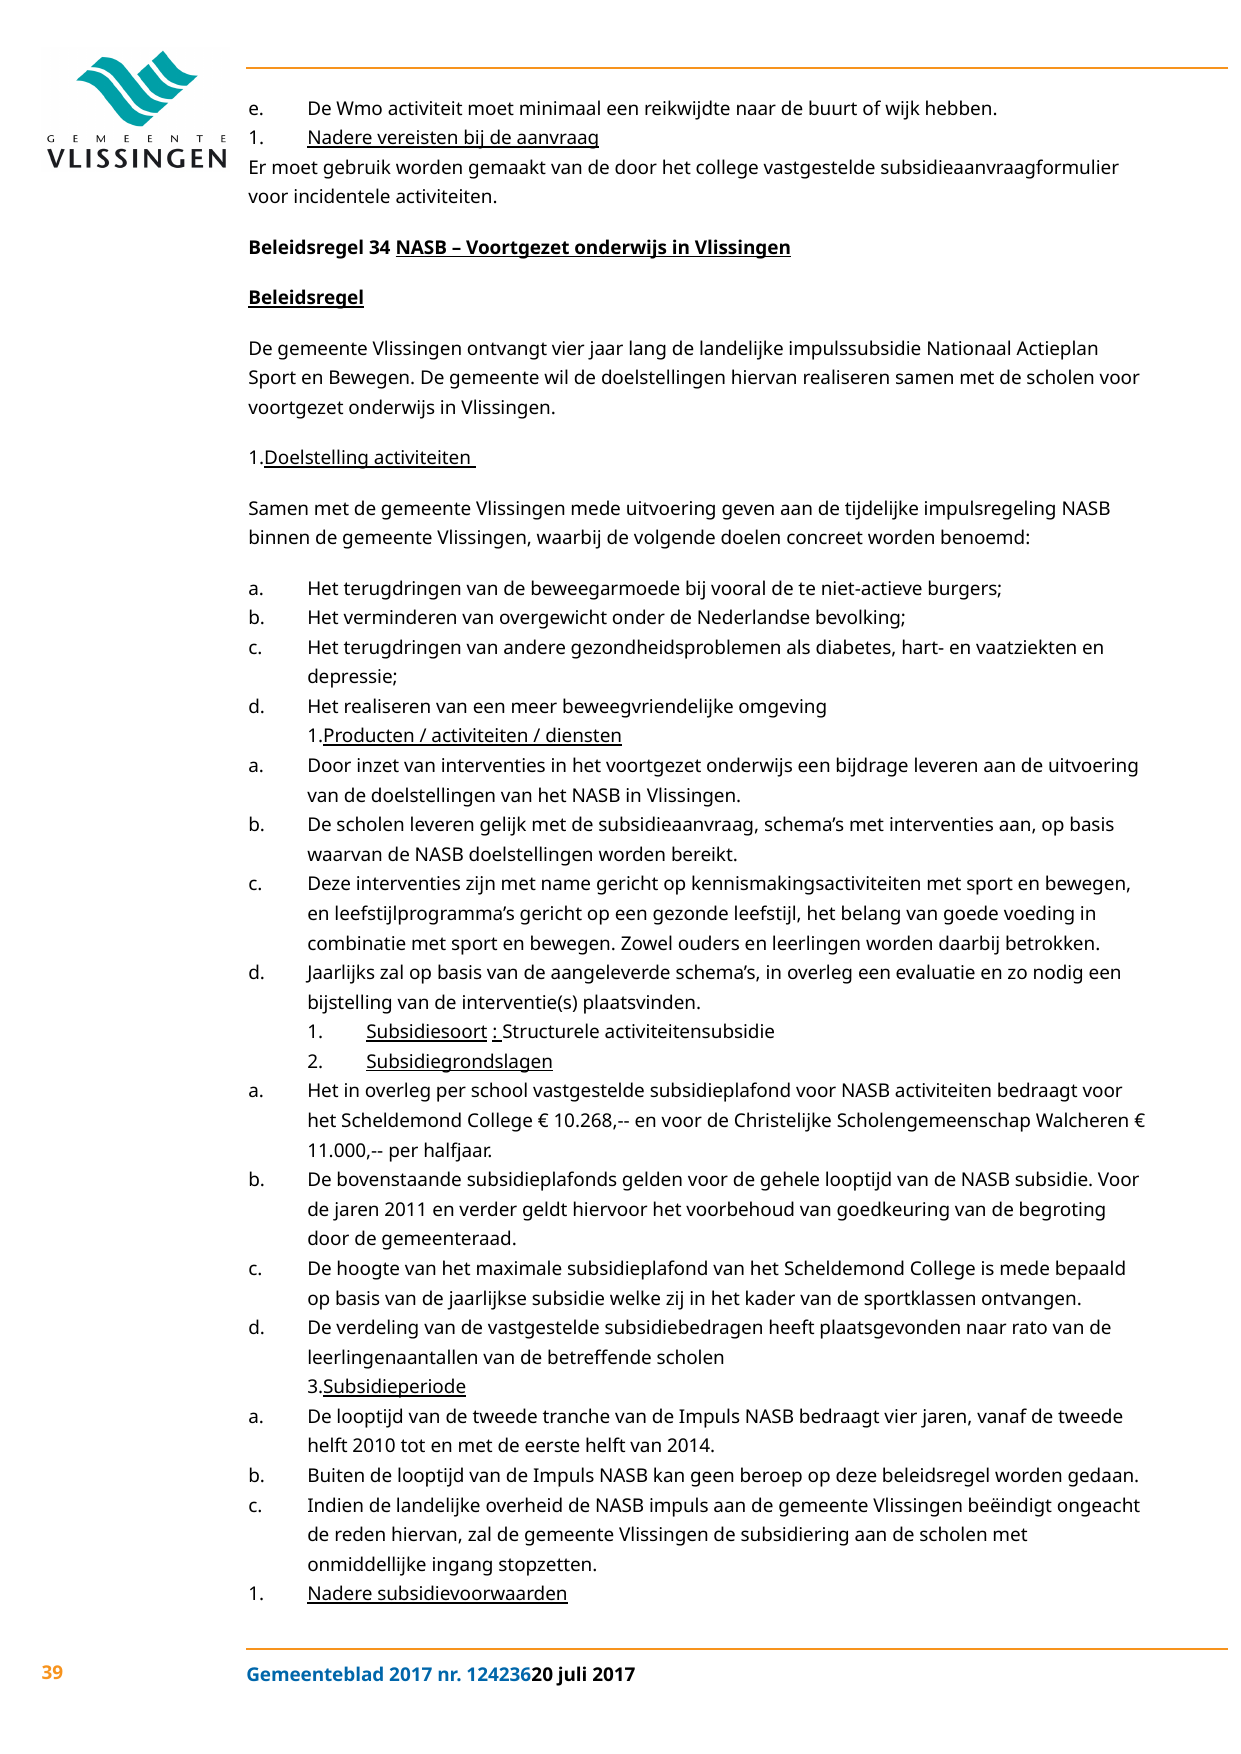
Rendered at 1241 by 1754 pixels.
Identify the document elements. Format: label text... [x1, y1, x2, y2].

text Samen met de gemeente Vlissingen mede uitvoering geven aan de tijdelijke impulsregeling NASB binnen de gemeente Vlissingen, waarbij de volgende doelen concreet worden benoemd: [248, 495, 1152, 550]
list De hoogte van het maximale subsidieplafond van het Scheldemond College is mede bepaald op basis van de jaarlijkse subsidie welke zij in het kader van de sportklassen ontvangen. [248, 1255, 1152, 1311]
text 1.Doelstelling activiteiten [248, 444, 1152, 470]
text Beleidsregel [248, 284, 1152, 310]
list Het in overleg per school vastgestelde subsidieplafond voor NASB activiteiten bedraagt voor het Scheldemond College € 10.268,-- en voor de Christelijke Scholengemeenschap Walcheren € 11.000,-- per halfjaar. [248, 1078, 1152, 1163]
list Jaarlijks zal op basis van de aangeleverde schema’s, in overleg een evaluatie en zo nodig een bijstelling van de interventie(s) plaatsvinden. [248, 959, 1152, 1015]
list Nadere vereisten bij de aanvraag [248, 124, 1152, 150]
text De gemeente Vlissingen ontvangt vier jaar lang de landelijke impulssubsidie Nationaal Actieplan Sport en Bewegen. De gemeente wil de doelstellingen hiervan realiseren samen met de scholen voor voortgezet onderwijs in Vlissingen. [248, 335, 1152, 420]
list Subsidiegrondslagen [307, 1048, 1152, 1074]
list 1.Producten / activiteiten / diensten [248, 723, 1152, 748]
list De scholen leveren gelijk met de subsidieaanvraag, schema’s met interventies aan, op basis waarvan de NASB doelstellingen worden bereikt. [248, 811, 1152, 867]
list Het realiseren van een meer beweegvriendelijke omgeving [248, 693, 1152, 719]
list Het terugdringen van de beweegarmoede bij vooral de te niet-actieve burgers; [248, 575, 1152, 601]
list Subsidiesoort : Structurele activiteitensubsidie [307, 1018, 1152, 1044]
list Indien de landelijke overheid de NASB impuls aan de gemeente Vlissingen beëindigt ongeacht de reden hiervan, zal de gemeente Vlissingen de subsidiering aan de scholen met onmiddellijke ingang stopzetten. [248, 1492, 1152, 1577]
list 3.Subsidieperiode [248, 1373, 1152, 1399]
text Beleidsregel 34 NASB – Voortgezet onderwijs in Vlissingen [248, 234, 1152, 260]
list Door inzet van interventies in het voortgezet onderwijs een bijdrage leveren aan de uitvoering van de doelstellingen van het NASB in Vlissingen. [248, 752, 1152, 808]
picture [41, 47, 231, 172]
list Het terugdringen van andere gezondheidsproblemen als diabetes, hart- en vaatziekten en depressie; [248, 634, 1152, 689]
list Deze interventies zijn met name gericht op kennismakingsactiviteiten met sport en bewegen, en leefstijlprogramma’s gericht op een gezonde leefstijl, het belang van goede voeding in combinatie met sport en bewegen. Zowel ouders en leerlingen worden daarbij betrokken. [248, 871, 1152, 956]
list Het verminderen van overgewicht onder de Nederlandse bevolking; [248, 604, 1152, 630]
list De bovenstaande subsidieplafonds gelden voor de gehele looptijd van de NASB subsidie. Voor de jaren 2011 en verder geldt hiervoor het voorbehoud van goedkeuring van de begroting door de gemeenteraad. [248, 1166, 1152, 1251]
list De Wmo activiteit moet minimaal een reikwijdte naar de buurt of wijk hebben. [248, 95, 1152, 121]
list De looptijd van de tweede tranche van de Impuls NASB bedraagt vier jaren, vanaf de tweede helft 2010 tot en met de eerste helft van 2014. [248, 1403, 1152, 1458]
text Er moet gebruik worden gemaakt van de door het college vastgestelde subsidieaanvraagformulier voor incidentele activiteiten. [248, 154, 1152, 209]
list Nadere subsidievoorwaarden [248, 1581, 1152, 1606]
list De verdeling van de vastgestelde subsidiebedragen heeft plaatsgevonden naar rato van de leerlingenaantallen van de betreffende scholen [248, 1314, 1152, 1370]
list Buiten de looptijd van de Impuls NASB kan geen beroep op deze beleidsregel worden gedaan. [248, 1462, 1152, 1488]
